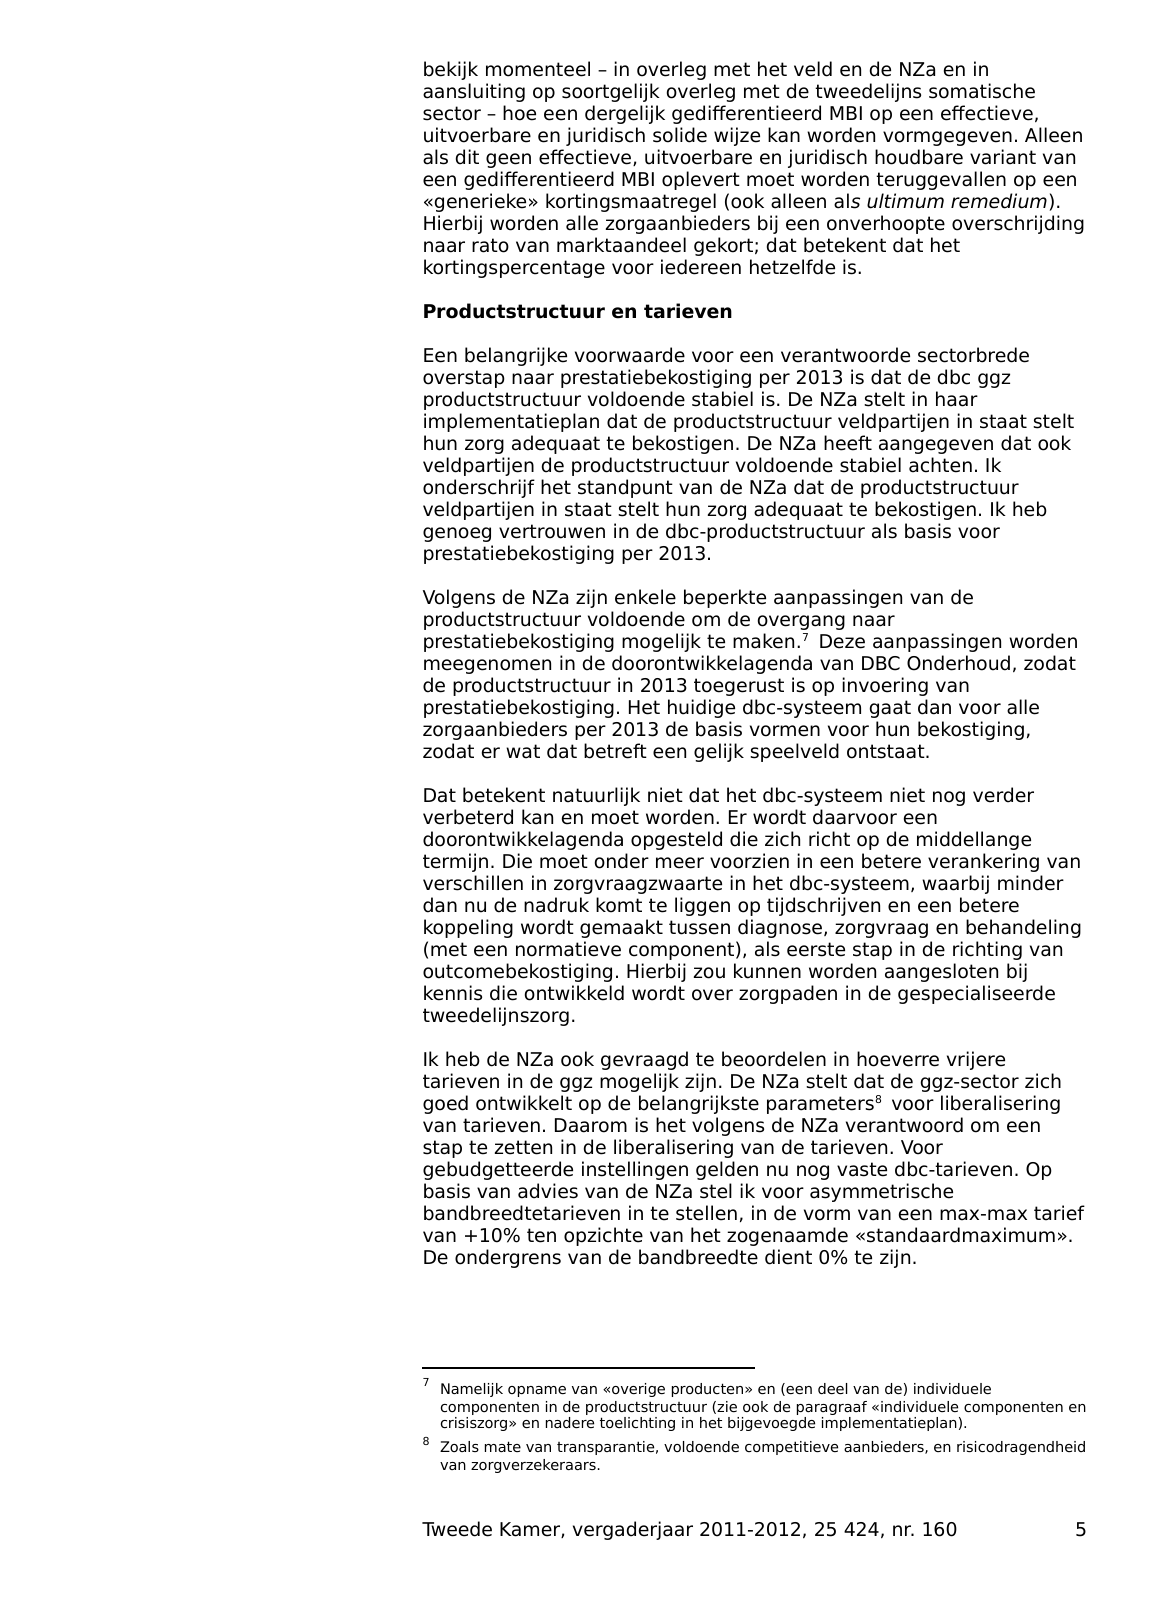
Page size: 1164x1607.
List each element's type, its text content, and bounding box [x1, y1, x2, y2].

text Volgens de NZa zijn enkele beperkte aanpassingen van de productstructuur voldoende om de overgang naar prestatiebekostiging mogelijk te maken. Deze aanpassingen worden meegenomen in de doorontwikkelagenda van DBC Onderhoud, zodat de productstructuur in 2013 toegerust is op invoering van prestatiebekostiging. Het huidige dbc-systeem gaat dan voor alle zorgaanbieders per 2013 de basis vormen voor hun bekostiging, zodat er wat dat betreft een gelijk speelveld ontstaat. [422, 587, 1087, 763]
subtitle Productstructuur en tarieven [422, 301, 1087, 323]
text Dat betekent natuurlijk niet dat het dbc-systeem niet nog verder verbeterd kan en moet worden. Er wordt daarvoor een doorontwikkelagenda opgesteld die zich richt op de middellange termijn. Die moet onder meer voorzien in een betere verankering van verschillen in zorgvraagzwaarte in het dbc-systeem, waarbij minder dan nu de nadruk komt te liggen op tijdschrijven en een betere koppeling wordt gemaakt tussen diagnose, zorgvraag en behandeling (met een normatieve component), als eerste stap in de richting van outcomebekostiging. Hierbij zou kunnen worden aangesloten bij kennis die ontwikkeld wordt over zorgpaden in de gespecialiseerde tweedelijnszorg. [422, 785, 1087, 1027]
text Een belangrijke voorwaarde voor een verantwoorde sectorbrede overstap naar prestatiebekostiging per 2013 is dat de dbc ggz productstructuur voldoende stabiel is. De NZa stelt in haar implementatieplan dat de productstructuur veldpartijen in staat stelt hun zorg adequaat te bekostigen. De NZa heeft aangegeven dat ook veldpartijen de productstructuur voldoende stabiel achten. Ik onderschrijf het standpunt van de NZa dat de productstructuur veldpartijen in staat stelt hun zorg adequaat te bekostigen. Ik heb genoeg vertrouwen in de dbc-productstructuur als basis voor prestatiebekostiging per 2013. [422, 345, 1087, 565]
text Namelijk opname van «overige producten» en (een deel van de) individuele componenten in de productstructuur (zie ook de paragraaf «individuele componenten en crisiszorg» en nadere toelichting in het bijgevoegde implementatieplan). [422, 1377, 1087, 1432]
text bekijk momenteel – in overleg met het veld en de NZa en in aansluiting op soortgelijk overleg met de tweedelijns somatische sector – hoe een dergelijk gedifferentieerd MBI op een effectieve, uitvoerbare en juridisch solide wijze kan worden vormgegeven. Alleen als dit geen effectieve, uitvoerbare en juridisch houdbare variant van een gedifferentieerd MBI oplevert moet worden teruggevallen op een «generieke» kortingsmaatregel (ook alleen als ultimum remedium). Hierbij worden alle zorgaanbieders bij een onverhoopte overschrijding naar rato van marktaandeel gekort; dat betekent dat het kortingspercentage voor iedereen hetzelfde is. [422, 59, 1087, 279]
text Zoals mate van transparantie, voldoende competitieve aanbieders, en risicodragendheid van zorgverzekeraars. [422, 1435, 1087, 1474]
text Ik heb de NZa ook gevraagd te beoordelen in hoeverre vrijere tarieven in de ggz mogelijk zijn. De NZa stelt dat de ggz-sector zich goed ontwikkelt op de belangrijkste parameters voor liberalisering van tarieven. Daarom is het volgens de NZa verantwoord om een stap te zetten in de liberalisering van de tarieven. Voor gebudgetteerde instellingen gelden nu nog vaste dbc-tarieven. Op basis van advies van de NZa stel ik voor asymmetrische bandbreedtetarieven in te stellen, in de vorm van een max-max tarief van +10% ten opzichte van het zogenaamde «standaardmaximum». De ondergrens van de bandbreedte dient 0% te zijn. [422, 1049, 1087, 1269]
